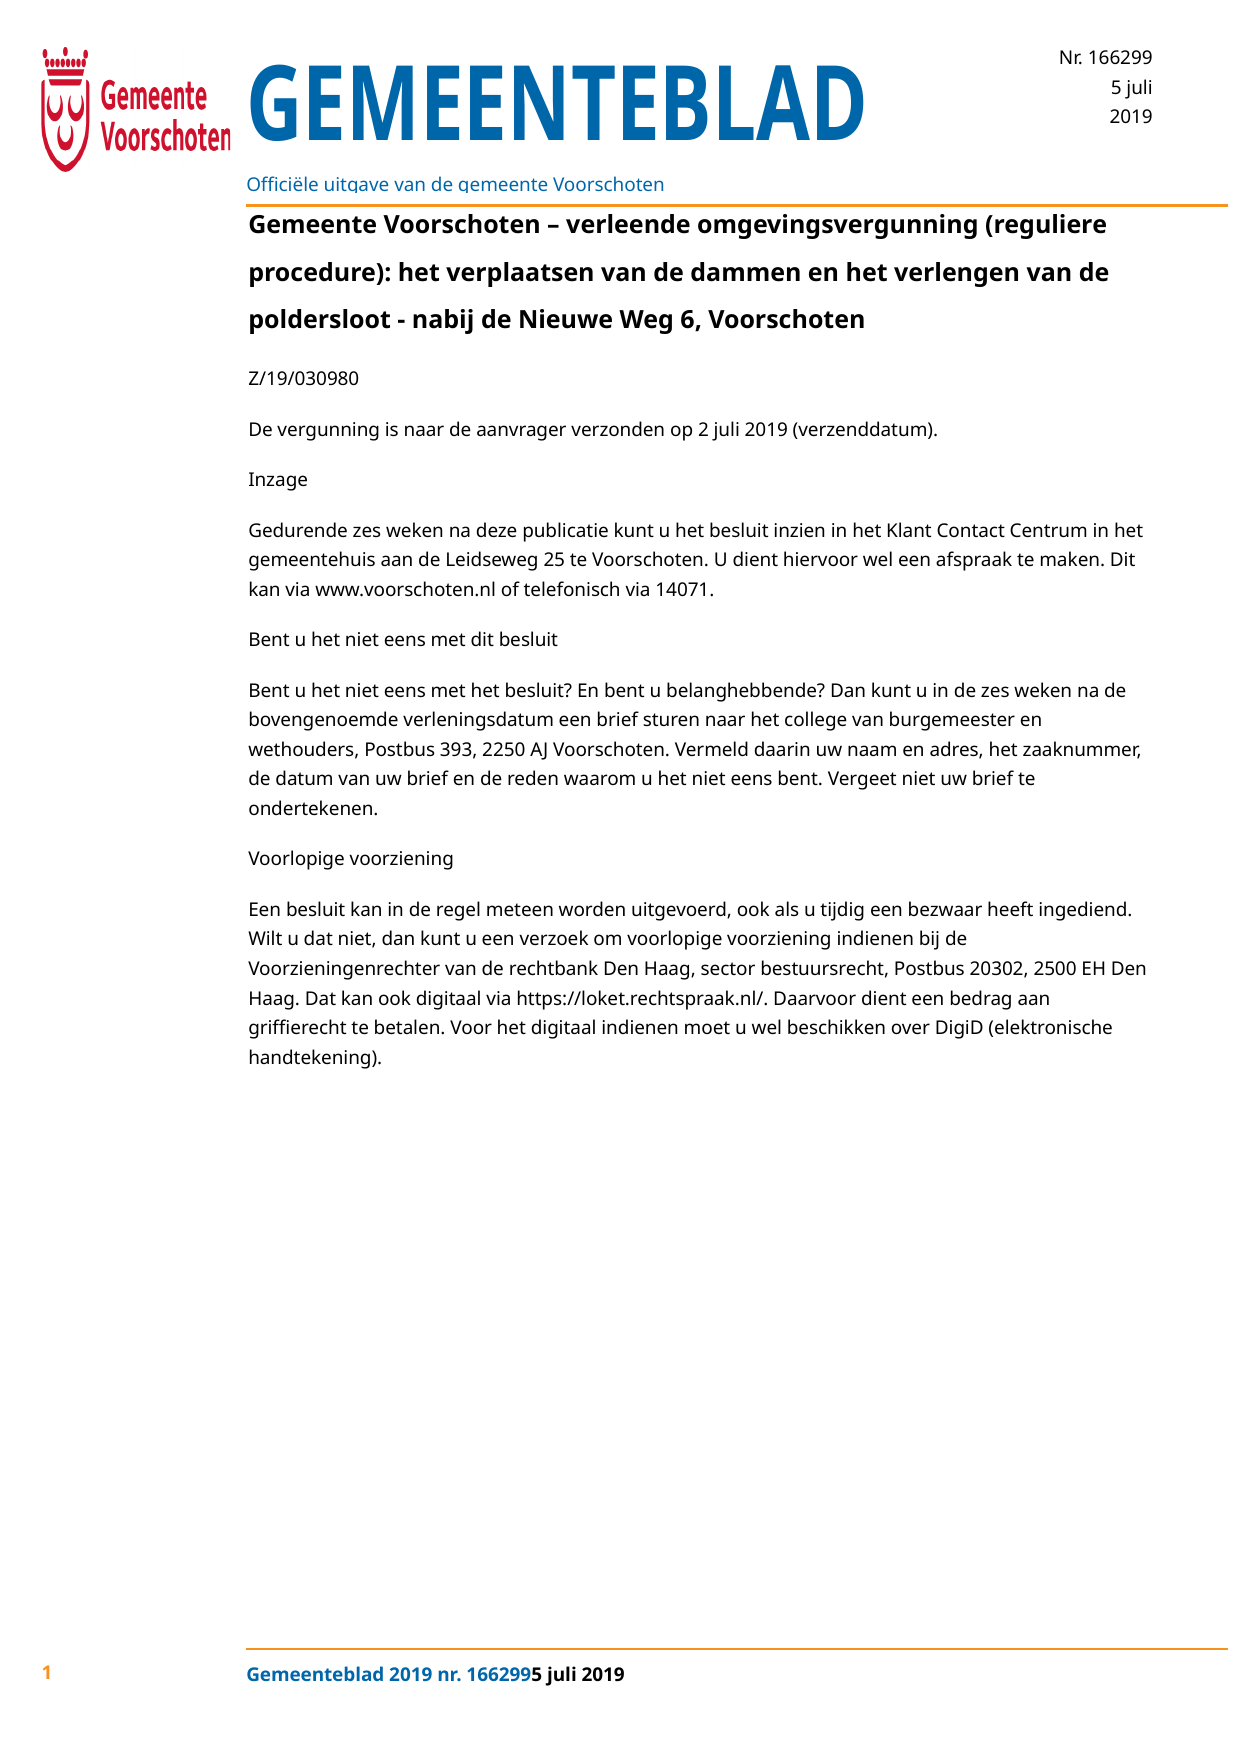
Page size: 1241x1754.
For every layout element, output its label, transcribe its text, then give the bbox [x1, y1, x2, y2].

text Voorlopige voorziening [248, 846, 1152, 871]
text De vergunning is naar de aanvrager verzonden op 2 juli 2019 (verzenddatum). [248, 416, 1152, 442]
text Gedurende zes weken na deze publicatie kunt u het besluit inzien in het Klant Contact Centrum in het gemeentehuis aan de Leidseweg 25 te Voorschoten. U dient hiervoor wel een afspraak te maken. Dit kan via www.voorschoten.nl of telefonisch via 14071. [248, 517, 1152, 602]
text Bent u het niet eens met dit besluit [248, 626, 1152, 652]
text Een besluit kan in de regel meteen worden uitgevoerd, ook als u tijdig een bezwaar heeft ingediend. Wilt u dat niet, dan kunt u een verzoek om voorlopige voorziening indienen bij de Voorzieningenrechter van de rechtbank Den Haag, sector bestuursrecht, Postbus 20302, 2500 EH Den Haag. Dat kan ook digitaal via https://loket.rechtspraak.nl/. Daarvoor dient een bedrag aan griffierecht te betalen. Voor het digitaal indienen moet u wel beschikken over DigiD (elektronische handtekening). [248, 896, 1152, 1069]
text Gemeente Voorschoten – verleende omgevingsvergunning (reguliere procedure): het verplaatsen van de dammen en het verlengen van de poldersloot - nabij de Nieuwe Weg 6, Voorschoten [248, 207, 1152, 336]
picture [41, 47, 231, 172]
text Z/19/030980 [248, 366, 1152, 391]
text Bent u het niet eens met het besluit? En bent u belanghebbende? Dan kunt u in de zes weken na de bovengenoemde verleningsdatum een brief sturen naar het college van burgemeester en wethouders, Postbus 393, 2250 AJ Voorschoten. Vermeld daarin uw naam en adres, het zaaknummer, de datum van uw brief en de reden waarom u het niet eens bent. Vergeet niet uw brief te ondertekenen. [248, 677, 1152, 821]
text Inzage [248, 466, 1152, 492]
